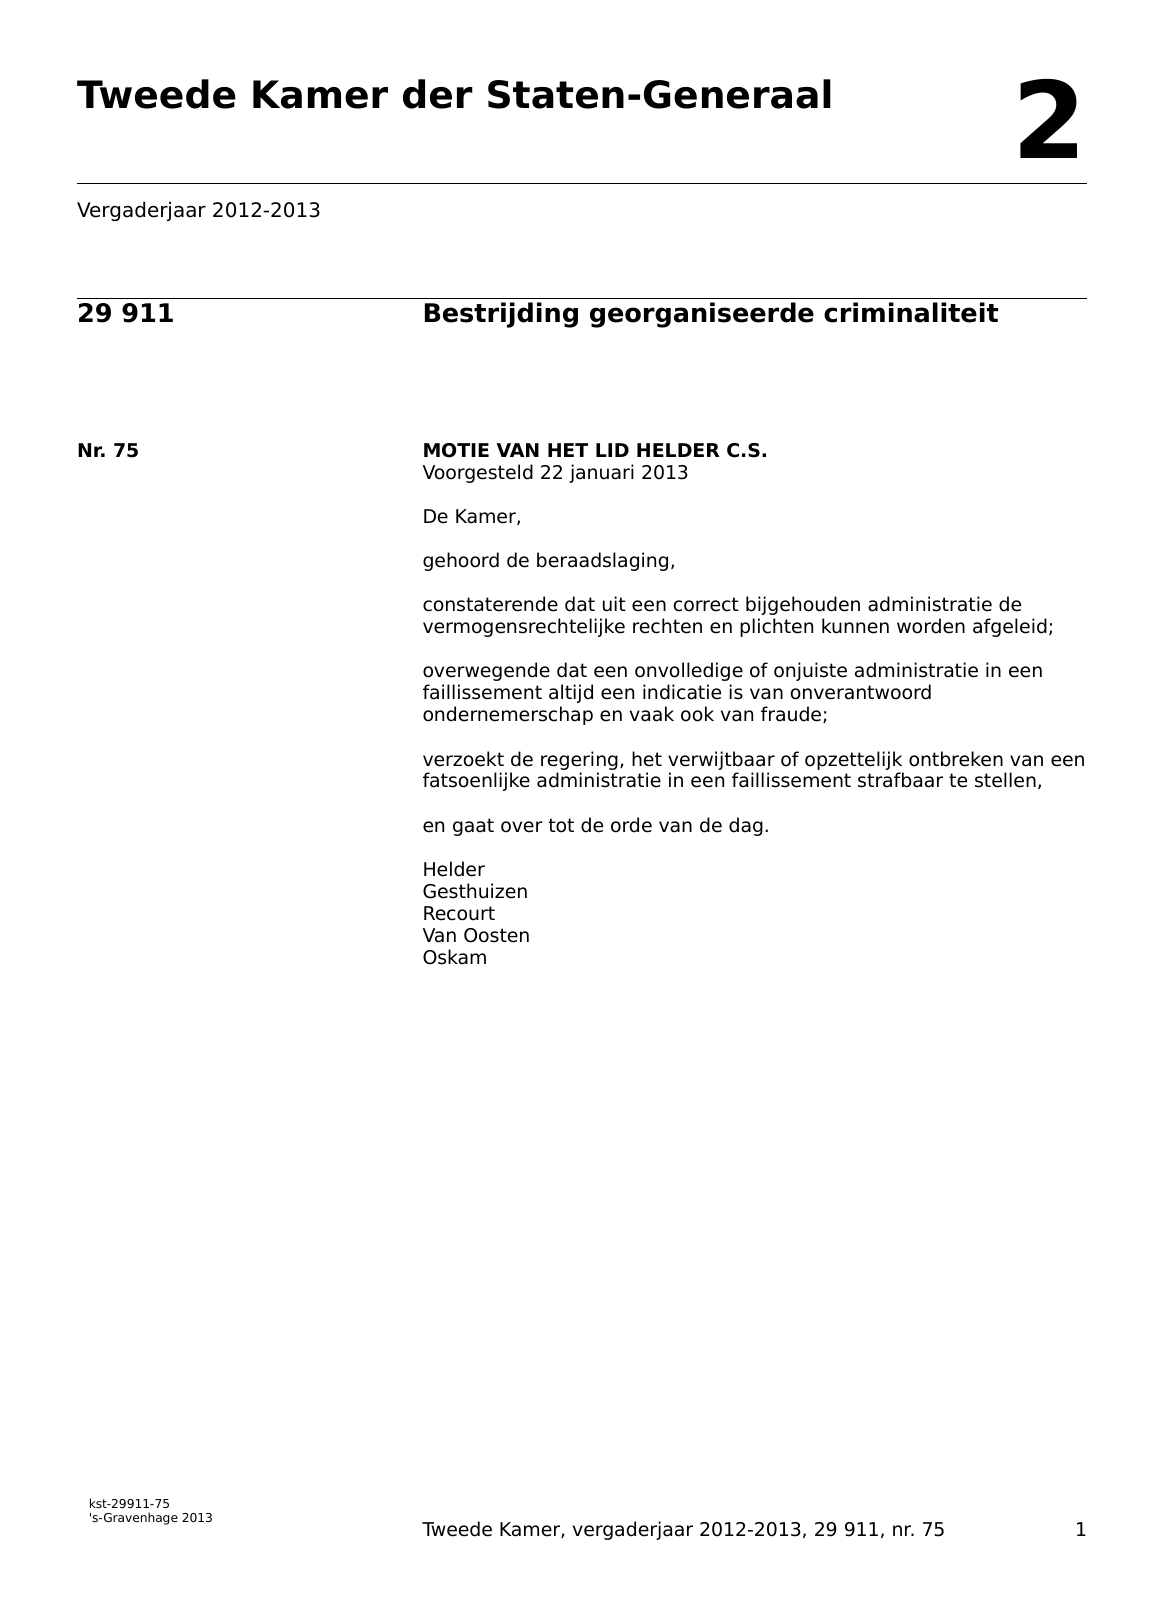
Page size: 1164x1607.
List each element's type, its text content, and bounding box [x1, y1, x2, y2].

subtitle Nr. 75 MOTIE VAN HET LID HELDER C.S. [77, 440, 1087, 462]
text 's-Gravenhage 2013 [88, 1511, 323, 1525]
text Van Oosten [422, 925, 1087, 947]
text constaterende dat uit een correct bijgehouden administratie de vermogensrechtelijke rechten en plichten kunnen worden afgeleid; [422, 594, 1087, 638]
table_header Tweede Kamer der Staten-Generaal [77, 59, 886, 183]
text Gesthuizen [422, 881, 1087, 903]
text Helder [422, 859, 1087, 881]
text verzoekt de regering, het verwijtbaar of opzettelijk ontbreken van een fatsoenlijke administratie in een faillissement strafbaar te stellen, [422, 748, 1087, 792]
subtitle 29 911 Bestrijding georganiseerde criminaliteit [77, 299, 1087, 329]
text kst-29911-75 [88, 1497, 323, 1511]
text Voorgesteld 22 januari 2013 [422, 462, 1087, 484]
text De Kamer, [422, 506, 1087, 528]
text overwegende dat een onvolledige of onjuiste administratie in een faillissement altijd een indicatie is van onverantwoord ondernemerschap en vaak ook van fraude; [422, 660, 1087, 726]
table_header 2 [886, 59, 1087, 183]
text gehoord de beraadslaging, [422, 550, 1087, 572]
text Oskam [422, 947, 1087, 969]
text Recourt [422, 903, 1087, 925]
table_cell Vergaderjaar 2012-2013 [77, 184, 1087, 298]
text en gaat over tot de orde van de dag. [422, 814, 1087, 837]
